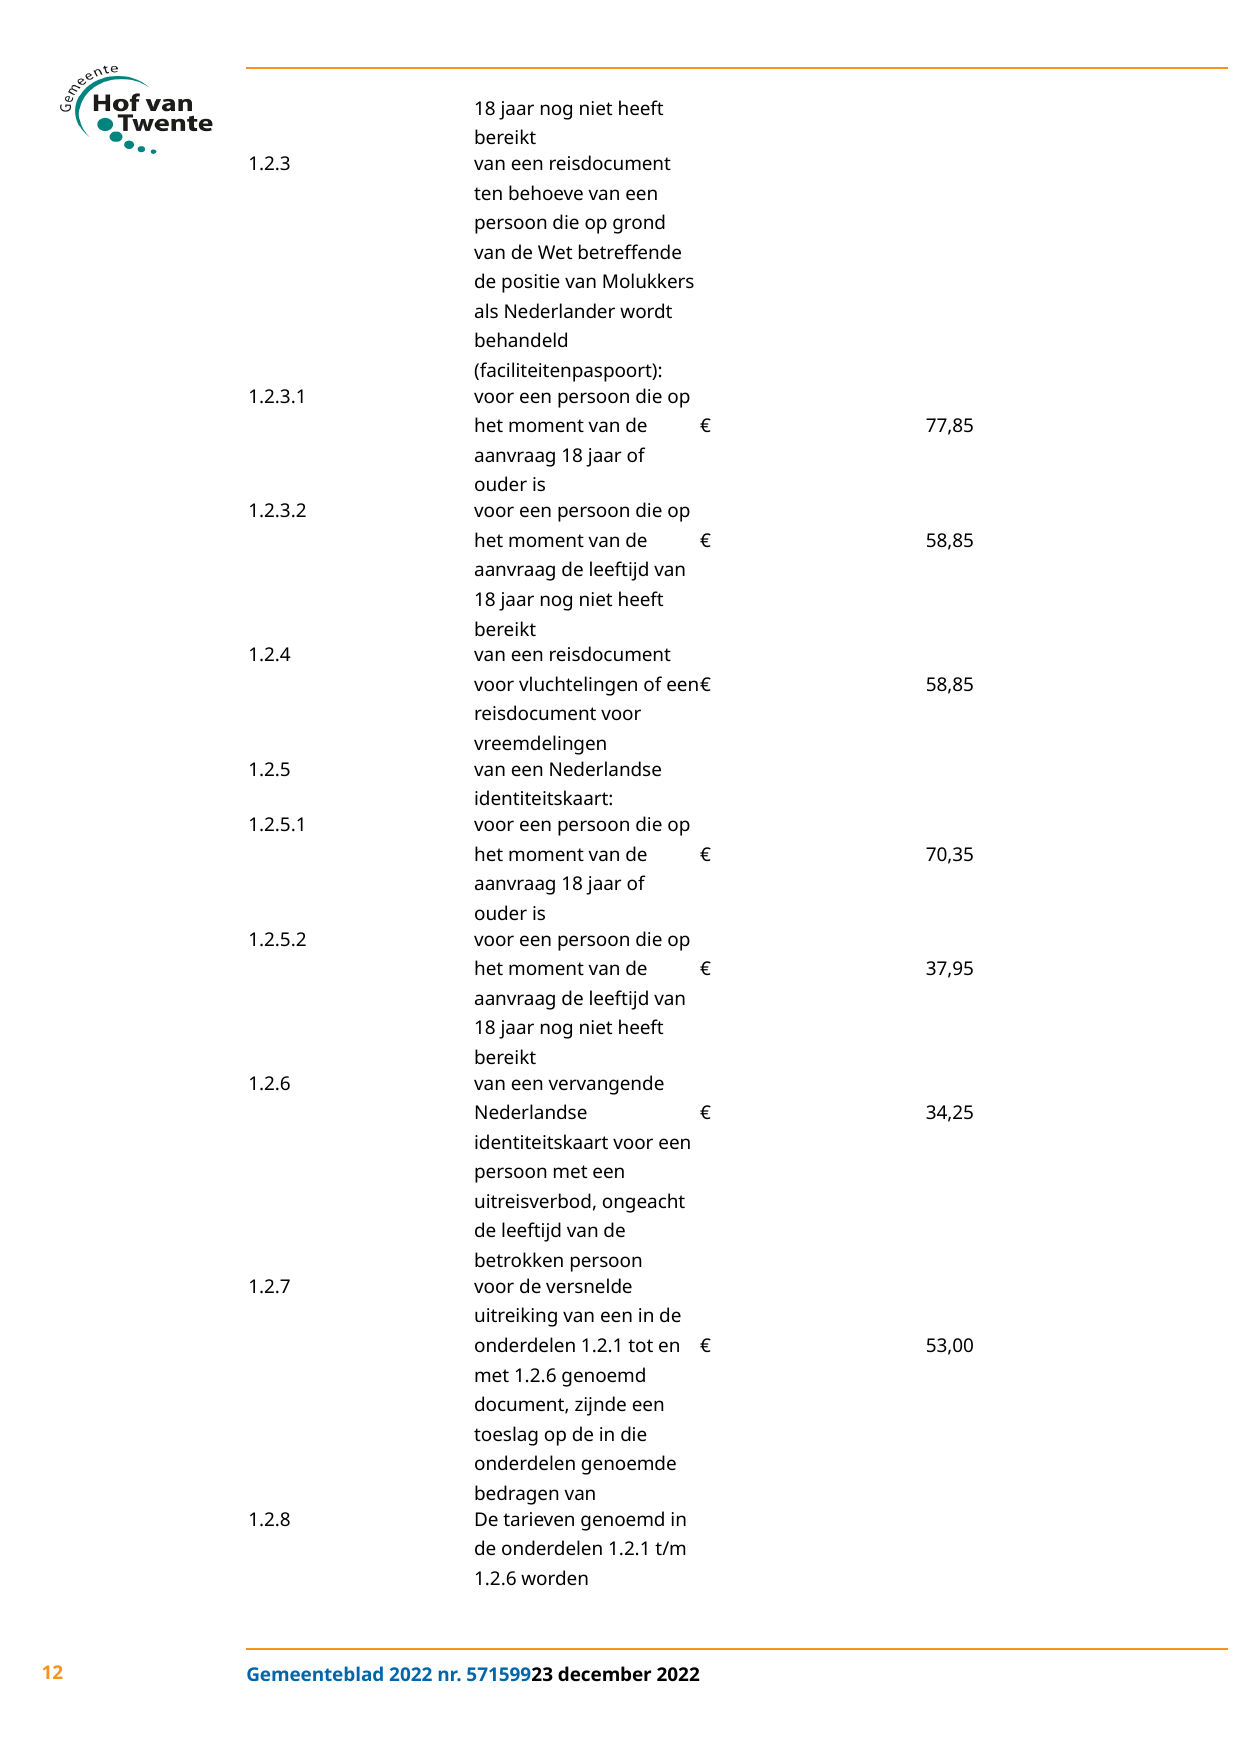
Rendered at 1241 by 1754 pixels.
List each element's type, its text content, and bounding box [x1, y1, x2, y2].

table_cell 18 jaar nog niet heeft bereikt [474, 95, 700, 150]
table_cell [700, 1506, 926, 1591]
table_cell 58,85 [926, 641, 1152, 756]
table_cell De tarieven genoemd in de onderdelen 1.2.1 t/m 1.2.6 worden [474, 1506, 700, 1591]
table_cell € [700, 383, 926, 497]
table_cell 1.2.4 [248, 641, 474, 756]
table_cell 1.2.6 [248, 1070, 474, 1273]
table_cell € [700, 1070, 926, 1273]
table_cell € [700, 926, 926, 1070]
table_cell van een reisdocument ten behoeve van een persoon die op grond van de Wet betreffende de positie van Molukkers als Nederlander wordt behandeld (faciliteitenpaspoort): [474, 150, 700, 383]
table_cell € [700, 811, 926, 926]
table_cell [700, 756, 926, 811]
table_cell [700, 95, 926, 150]
table_cell € [700, 498, 926, 641]
table_cell 1.2.5 [248, 756, 474, 811]
table_cell voor de versnelde uitreiking van een in de onderdelen 1.2.1 tot en met 1.2.6 genoemd document, zijnde een toeslag op de in die onderdelen genoemde bedragen van [474, 1273, 700, 1506]
table_cell € [700, 641, 926, 756]
table_cell voor een persoon die op het moment van de aanvraag de leeftijd van 18 jaar nog niet heeft bereikt [474, 498, 700, 641]
table_cell € [700, 1273, 926, 1506]
table_cell 1.2.7 [248, 1273, 474, 1506]
table_cell 1.2.8 [248, 1506, 474, 1591]
table_cell 1.2.3.1 [248, 383, 474, 497]
table_cell voor een persoon die op het moment van de aanvraag 18 jaar of ouder is [474, 383, 700, 497]
table_cell [926, 1506, 1152, 1591]
table_cell voor een persoon die op het moment van de aanvraag de leeftijd van 18 jaar nog niet heeft bereikt [474, 926, 700, 1070]
table_cell [248, 95, 474, 150]
table_cell 1.2.3 [248, 150, 474, 383]
table_cell [926, 150, 1152, 383]
picture [41, 47, 231, 172]
table_cell 70,35 [926, 811, 1152, 926]
table_cell 58,85 [926, 498, 1152, 641]
table_cell [926, 756, 1152, 811]
table_cell [700, 150, 926, 383]
table_cell 53,00 [926, 1273, 1152, 1506]
table_cell 1.2.5.2 [248, 926, 474, 1070]
table_cell 77,85 [926, 383, 1152, 497]
table_cell van een vervangende Nederlandse identiteitskaart voor een persoon met een uitreisverbod, ongeacht de leeftijd van de betrokken persoon [474, 1070, 700, 1273]
table_cell [926, 95, 1152, 150]
table_cell 34,25 [926, 1070, 1152, 1273]
table_cell 37,95 [926, 926, 1152, 1070]
table_cell voor een persoon die op het moment van de aanvraag 18 jaar of ouder is [474, 811, 700, 926]
table_cell 1.2.5.1 [248, 811, 474, 926]
table_cell van een Nederlandse identiteitskaart: [474, 756, 700, 811]
table_cell van een reisdocument voor vluchtelingen of een reisdocument voor vreemdelingen [474, 641, 700, 756]
table_cell 1.2.3.2 [248, 498, 474, 641]
